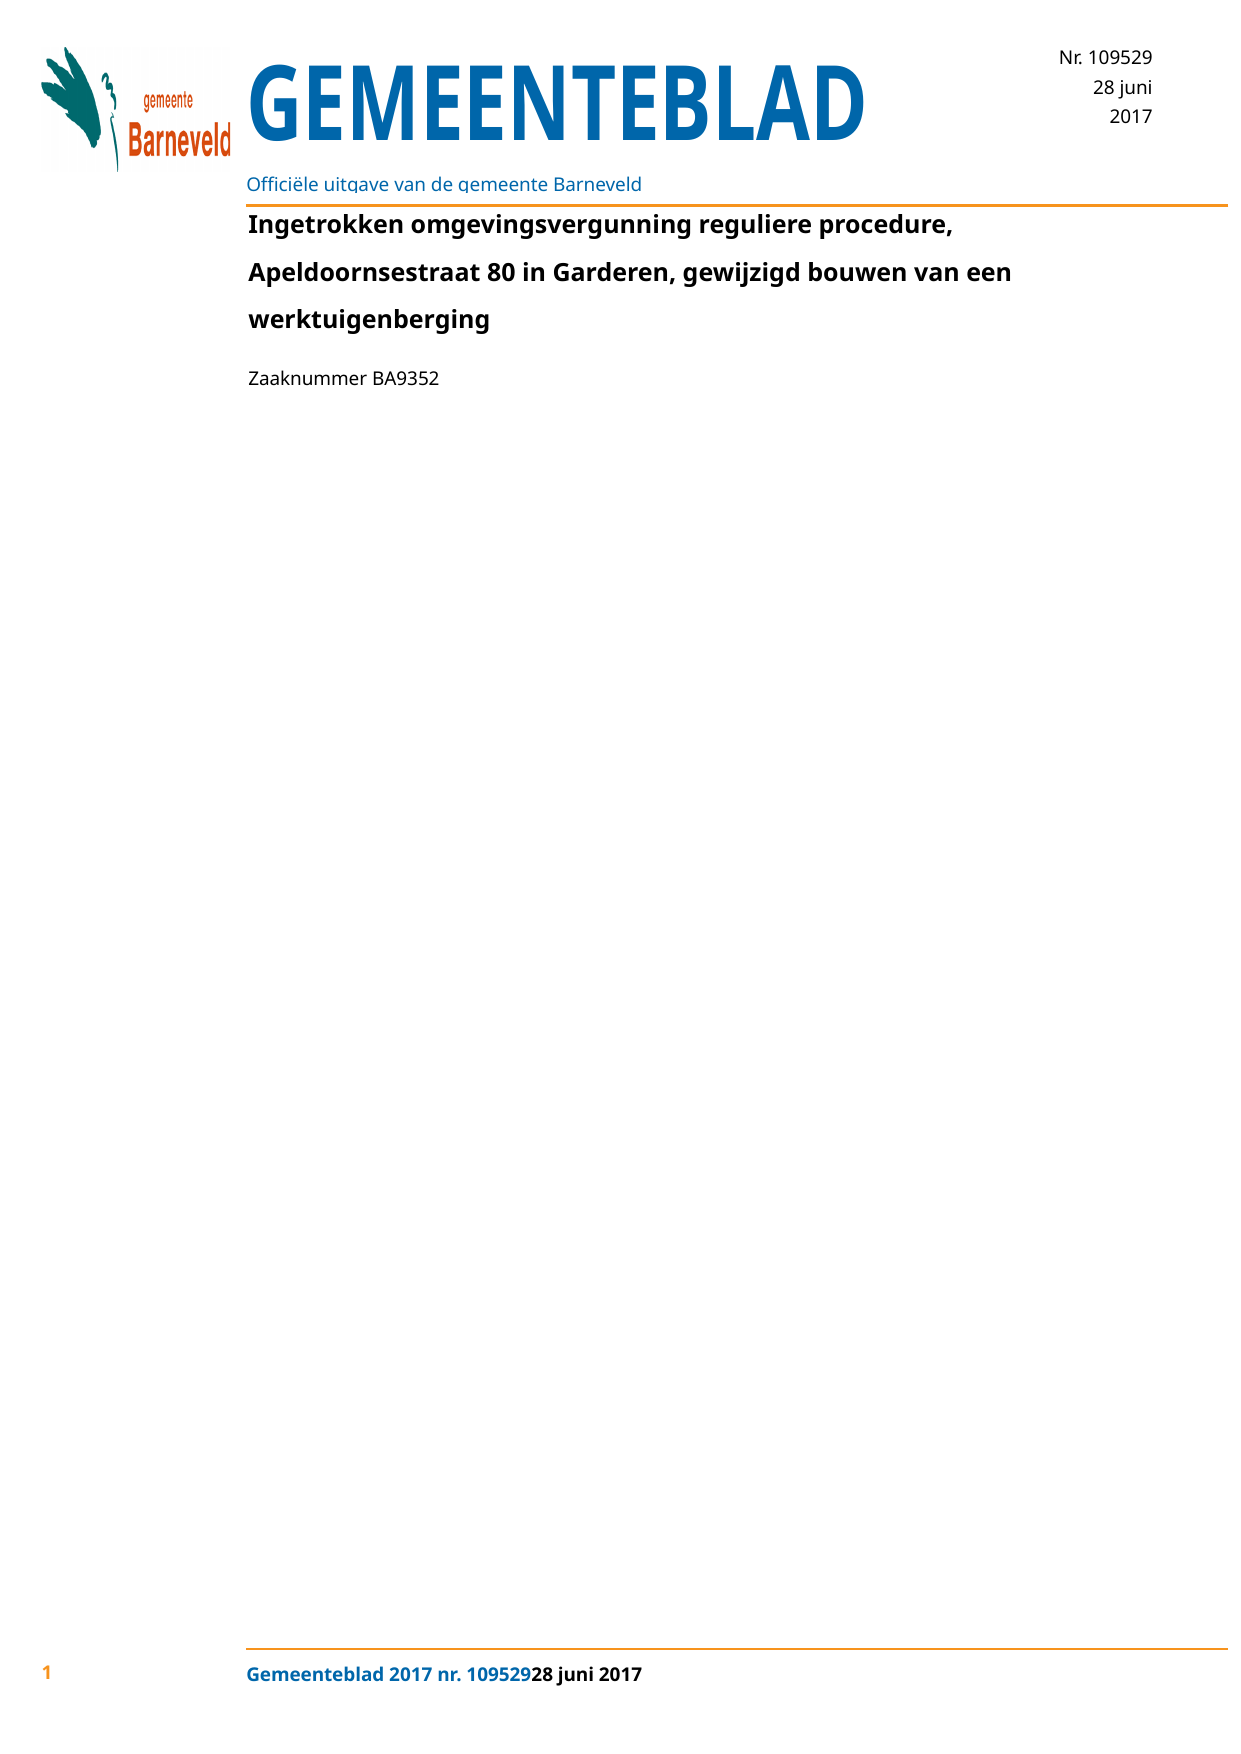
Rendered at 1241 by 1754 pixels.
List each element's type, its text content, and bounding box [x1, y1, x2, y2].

text Ingetrokken omgevingsvergunning reguliere procedure, Apeldoornsestraat 80 in Garderen, gewijzigd bouwen van een werktuigenberging [248, 207, 1152, 336]
picture [41, 47, 231, 172]
text Zaaknummer BA9352 [248, 366, 1152, 391]
